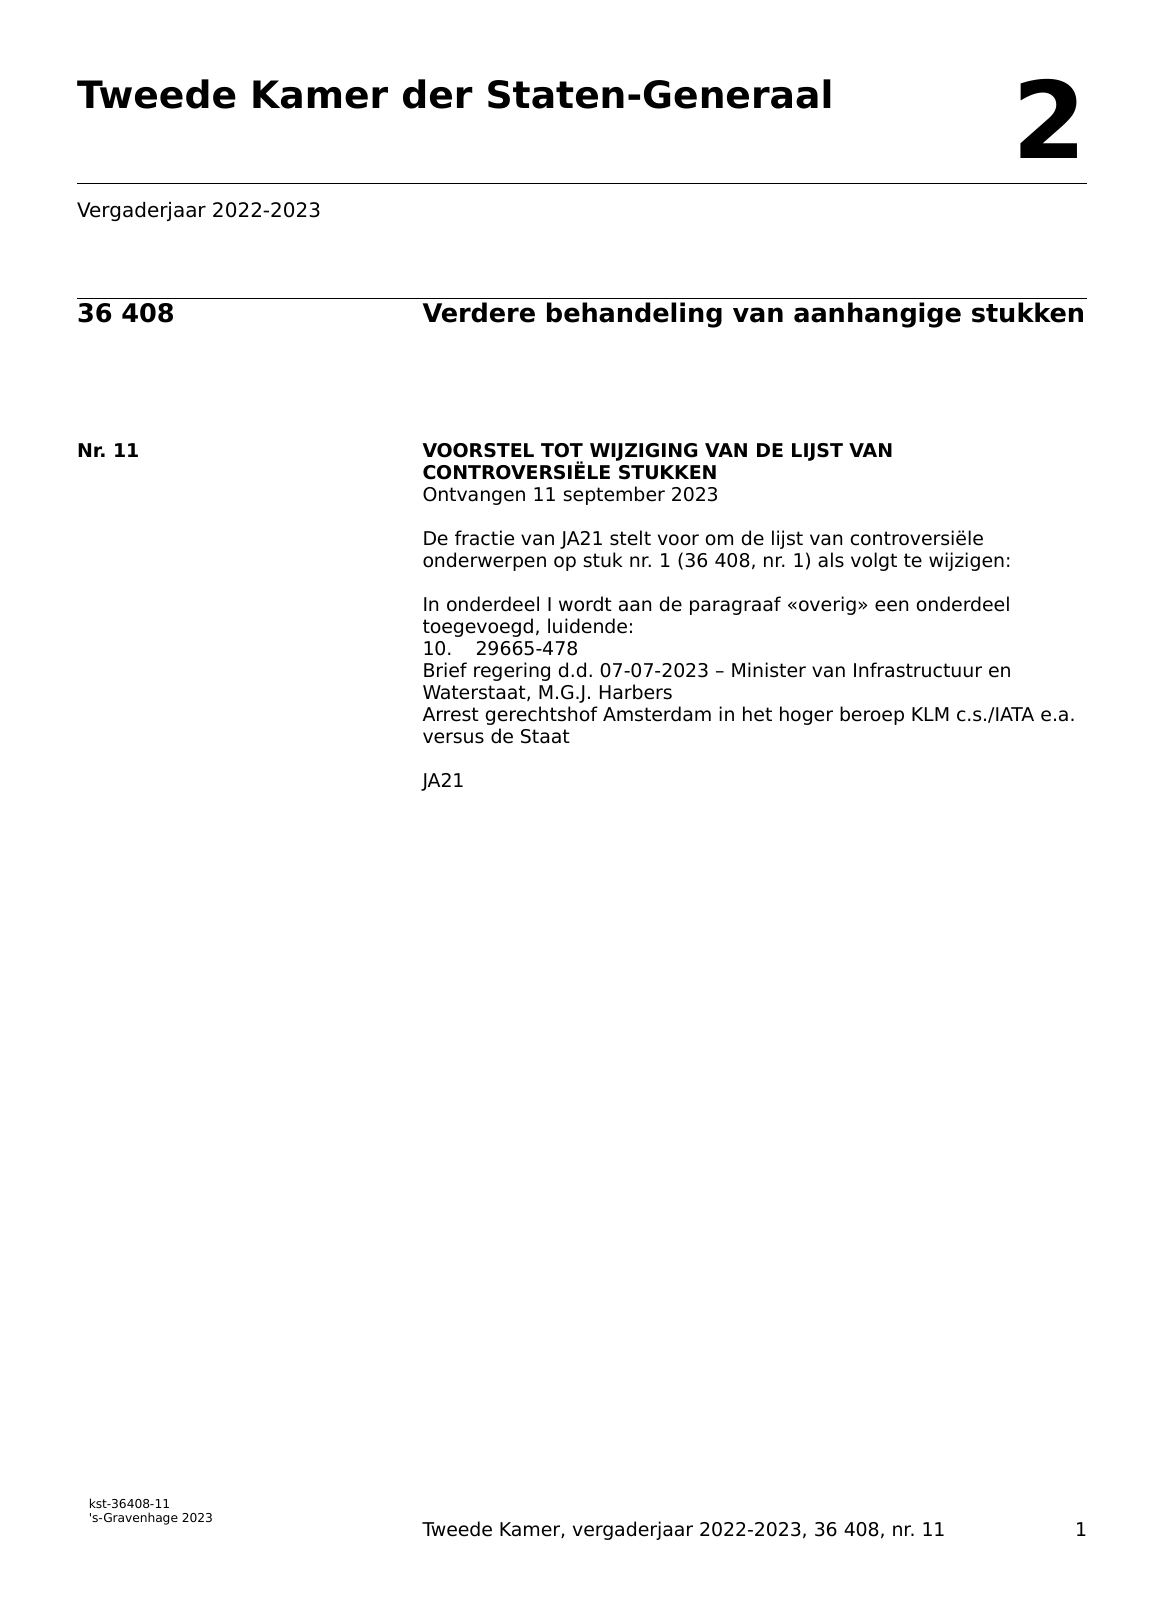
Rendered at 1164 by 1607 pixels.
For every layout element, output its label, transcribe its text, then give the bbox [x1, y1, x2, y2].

text De fractie van JA21 stelt voor om de lijst van controversiële onderwerpen op stuk nr. 1 (36 408, nr. 1) als volgt te wijzigen: [422, 528, 1087, 572]
text Ontvangen 11 september 2023 [422, 484, 1087, 506]
table_cell Vergaderjaar 2022-2023 [77, 184, 1087, 298]
subtitle 36 408 Verdere behandeling van aanhangige stukken [77, 299, 1087, 329]
text kst-36408-11 [88, 1497, 323, 1511]
text In onderdeel I wordt aan de paragraaf «overig» een onderdeel toegevoegd, luidende: [422, 594, 1087, 638]
table_header Tweede Kamer der Staten-Generaal [77, 59, 886, 183]
table_header 2 [886, 59, 1087, 183]
text Arrest gerechtshof Amsterdam in het hoger beroep KLM c.s./IATA e.a. versus de Staat [422, 704, 1087, 748]
text JA21 [422, 770, 1087, 792]
text 's-Gravenhage 2023 [88, 1511, 323, 1525]
text Brief regering d.d. 07-07-2023 – Minister van Infrastructuur en Waterstaat, M.G.J. Harbers [422, 660, 1087, 704]
text 10. 29665-478 [422, 638, 1087, 660]
subtitle Nr. 11 VOORSTEL TOT WIJZIGING VAN DE LIJST VAN CONTROVERSIËLE STUKKEN [77, 440, 1087, 484]
